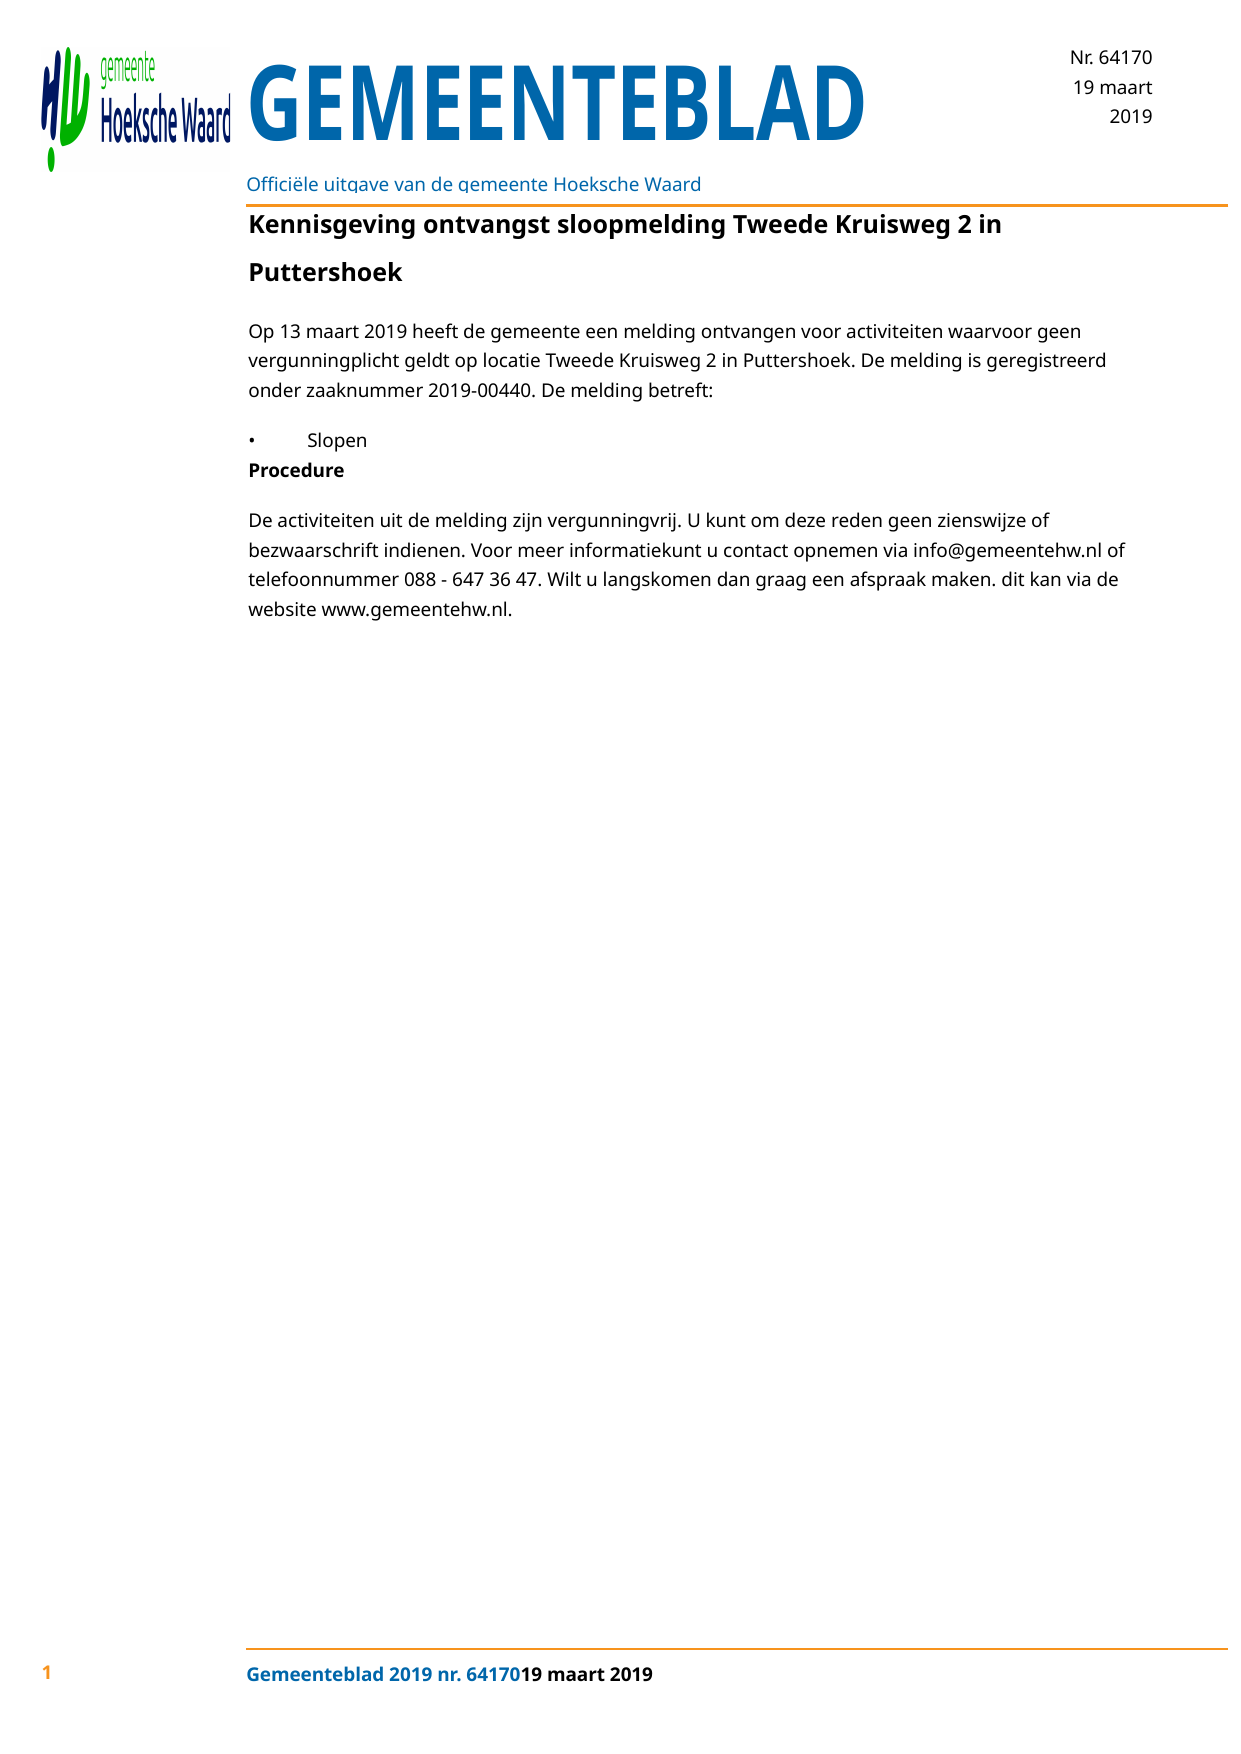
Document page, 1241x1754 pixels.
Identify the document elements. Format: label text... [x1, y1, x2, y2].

text Procedure [248, 457, 1152, 483]
text Op 13 maart 2019 heeft de gemeente een melding ontvangen voor activiteiten waarvoor geen vergunningplicht geldt op locatie Tweede Kruisweg 2 in Puttershoek. De melding is geregistreerd onder zaaknummer 2019-00440. De melding betreft: [248, 318, 1152, 403]
text Kennisgeving ontvangst sloopmelding Tweede Kruisweg 2 in Puttershoek [248, 207, 1152, 288]
text De activiteiten uit de melding zijn vergunningvrij. U kunt om deze reden geen zienswijze of bezwaarschrift indienen. Voor meer informatiekunt u contact opnemen via info@gemeentehw.nl of telefoonnummer 088 - 647 36 47. Wilt u langskomen dan graag een afspraak maken. dit kan via de website www.gemeentehw.nl. [248, 507, 1152, 622]
picture [41, 47, 231, 172]
list Slopen [248, 427, 1152, 453]
